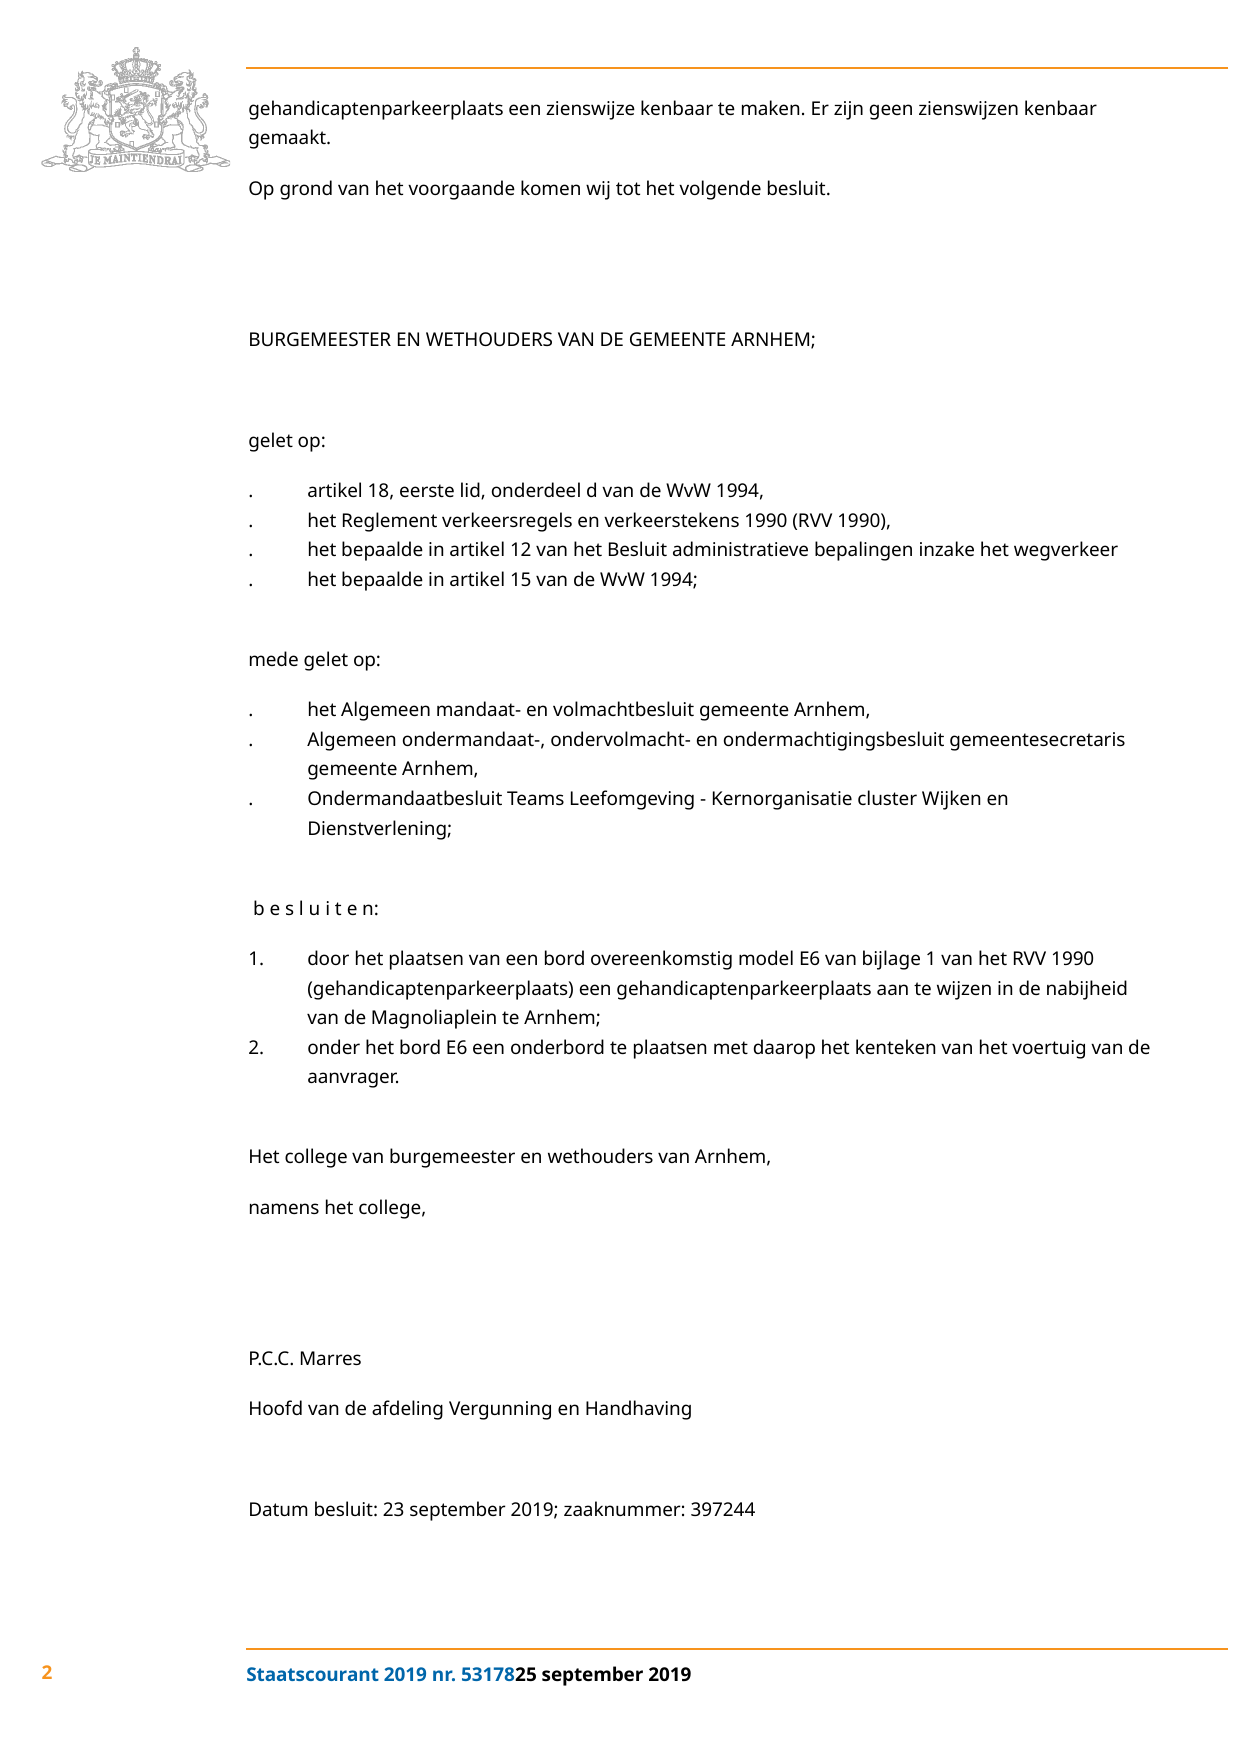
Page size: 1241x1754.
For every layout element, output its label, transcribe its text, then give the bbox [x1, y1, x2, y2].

list onder het bord E6 een onderbord te plaatsen met daarop het kenteken van het voertuig van de aanvrager. [248, 1034, 1152, 1089]
list Algemeen ondermandaat-, ondervolmacht- en ondermachtigingsbesluit gemeentesecretaris gemeente Arnhem, [248, 726, 1152, 781]
text P.C.C. Marres [248, 1345, 1152, 1371]
text Hoofd van de afdeling Vergunning en Handhaving [248, 1396, 1152, 1421]
list artikel 18, eerste lid, onderdeel d van de WvW 1994, [248, 477, 1152, 503]
text Het college van burgemeester en wethouders van Arnhem, [248, 1143, 1152, 1169]
list het Reglement verkeersregels en verkeerstekens 1990 (RVV 1990), [248, 507, 1152, 533]
text gelet op: [248, 427, 1152, 453]
list door het plaatsen van een bord overeenkomstig model E6 van bijlage 1 van het RVV 1990 (gehandicaptenparkeerplaats) een gehandicaptenparkeerplaats aan te wijzen in de nabijheid van de Magnoliaplein te Arnhem; [248, 945, 1152, 1030]
text mede gelet op: [248, 646, 1152, 672]
text Datum besluit: 23 september 2019; zaaknummer: 397244 [248, 1496, 1152, 1522]
list het bepaalde in artikel 15 van de WvW 1994; [248, 566, 1152, 592]
list het Algemeen mandaat- en volmachtbesluit gemeente Arnhem, [248, 696, 1152, 722]
text Op grond van het voorgaande komen wij tot het volgende besluit. [248, 175, 1152, 201]
text b e s l u i t e n: [248, 895, 1152, 921]
text BURGEMEESTER EN WETHOUDERS VAN DE GEMEENTE ARNHEM; [248, 326, 1152, 352]
text gehandicaptenparkeerplaats een zienswijze kenbaar te maken. Er zijn geen zienswijzen kenbaar gemaakt. [248, 95, 1152, 150]
text namens het college, [248, 1194, 1152, 1220]
list het bepaalde in artikel 12 van het Besluit administratieve bepalingen inzake het wegverkeer [248, 536, 1152, 562]
picture [41, 47, 231, 172]
list Ondermandaatbesluit Teams Leefomgeving - Kernorganisatie cluster Wijken en Dienstverlening; [248, 785, 1152, 841]
